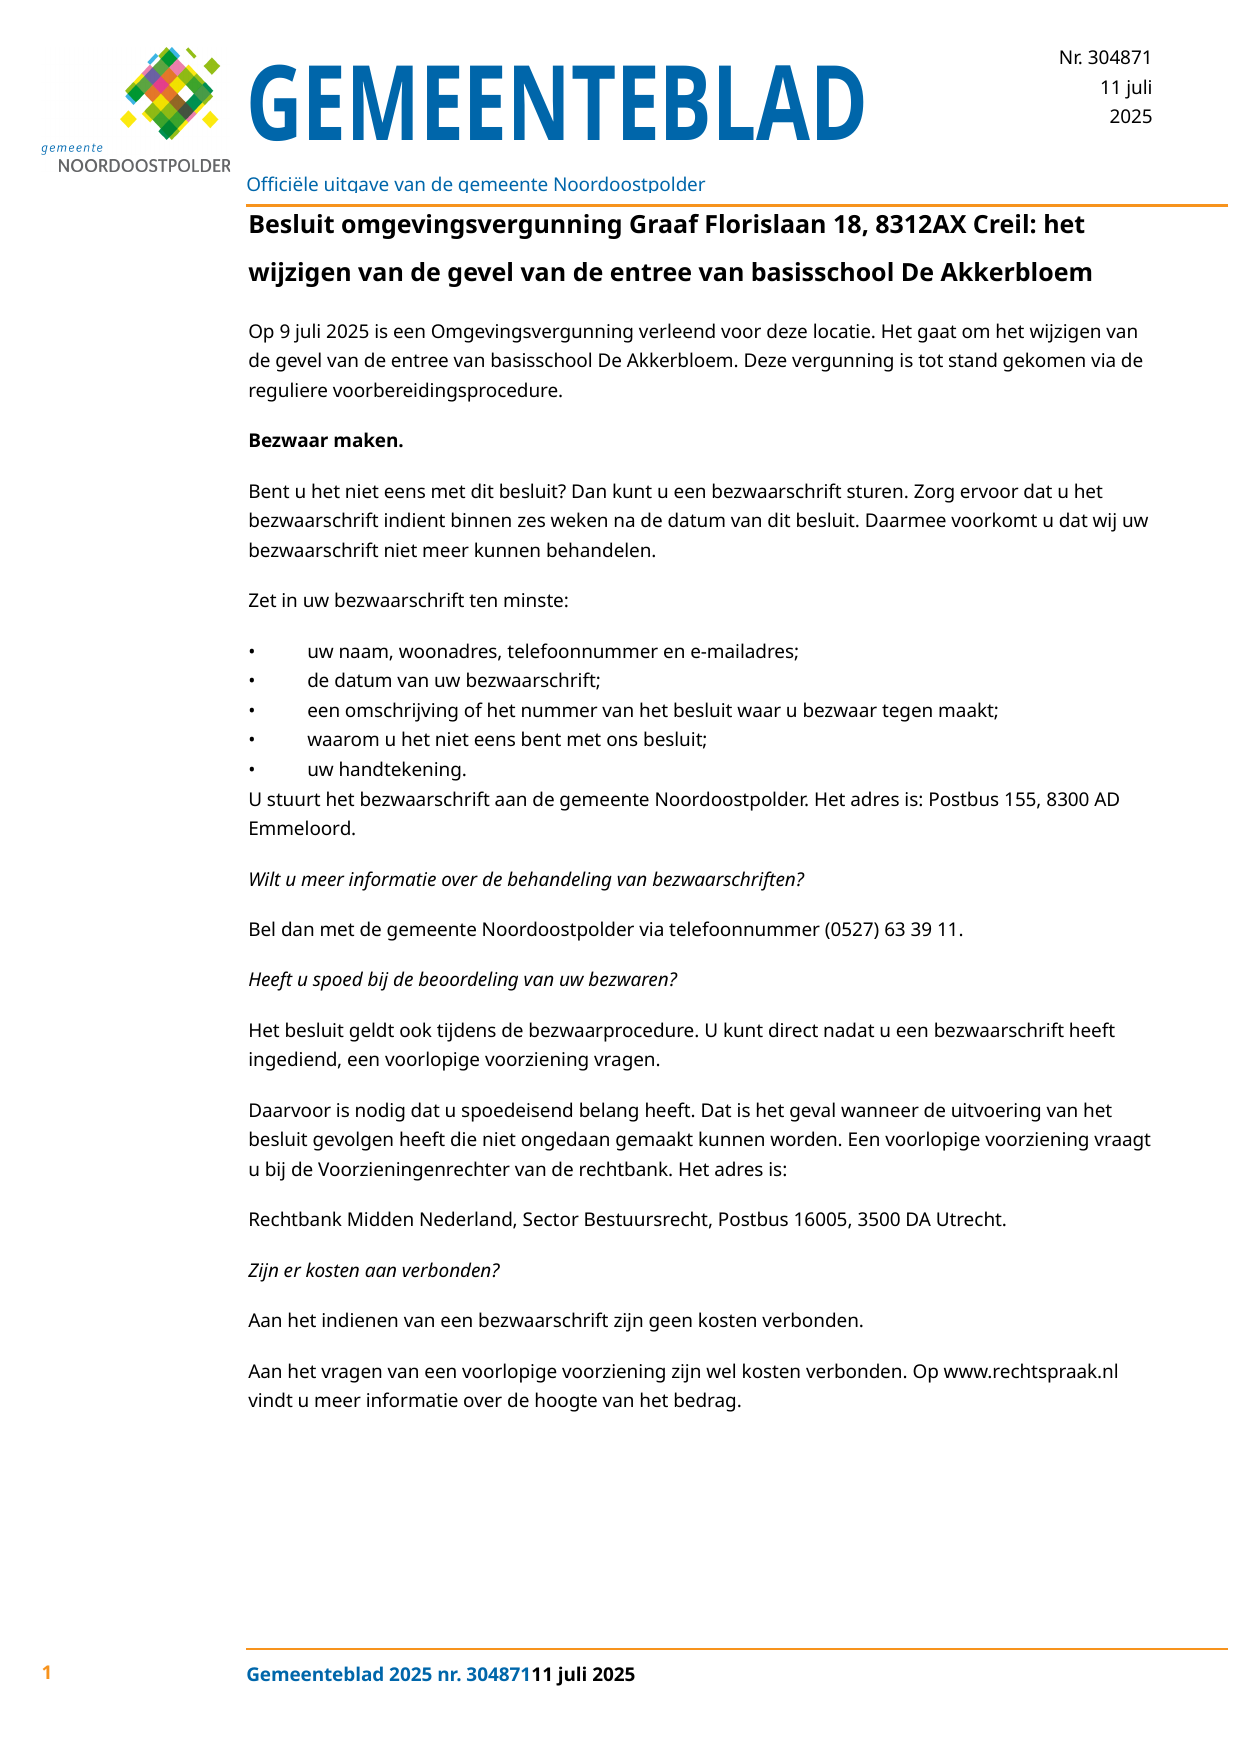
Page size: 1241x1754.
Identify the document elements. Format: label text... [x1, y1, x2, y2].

list uw naam, woonadres, telefoonnummer en e-mailadres; [248, 638, 1152, 664]
picture [41, 47, 231, 172]
text Zet in uw bezwaarschrift ten minste: [248, 587, 1152, 613]
text Op 9 juli 2025 is een Omgevingsvergunning verleend voor deze locatie. Het gaat om het wijzigen van de gevel van de entree van basisschool De Akkerbloem. Deze vergunning is tot stand gekomen via de reguliere voorbereidingsprocedure. [248, 318, 1152, 403]
text Bent u het niet eens met dit besluit? Dan kunt u een bezwaarschrift sturen. Zorg ervoor dat u het bezwaarschrift indient binnen zes weken na de datum van dit besluit. Daarmee voorkomt u dat wij uw bezwaarschrift niet meer kunnen behandelen. [248, 478, 1152, 563]
text U stuurt het bezwaarschrift aan de gemeente Noordoostpolder. Het adres is: Postbus 155, 8300 AD Emmeloord. [248, 786, 1152, 841]
text Aan het vragen van een voorlopige voorziening zijn wel kosten verbonden. Op www.rechtspraak.nl vindt u meer informatie over de hoogte van het bedrag. [248, 1358, 1152, 1413]
text Aan het indienen van een bezwaarschrift zijn geen kosten verbonden. [248, 1307, 1152, 1333]
list waarom u het niet eens bent met ons besluit; [248, 727, 1152, 752]
text Daarvoor is nodig dat u spoedeisend belang heeft. Dat is het geval wanneer de uitvoering van het besluit gevolgen heeft die niet ongedaan gemaakt kunnen worden. Een voorlopige voorziening vraagt u bij de Voorzieningenrechter van de rechtbank. Het adres is: [248, 1097, 1152, 1182]
text Bezwaar maken. [248, 427, 1152, 453]
text Bel dan met de gemeente Noordoostpolder via telefoonnummer (0527) 63 39 11. [248, 916, 1152, 942]
list uw handtekening. [248, 756, 1152, 782]
text Rechtbank Midden Nederland, Sector Bestuursrecht, Postbus 16005, 3500 DA Utrecht. [248, 1207, 1152, 1232]
text Het besluit geldt ook tijdens de bezwaarprocedure. U kunt direct nadat u een bezwaarschrift heeft ingediend, een voorlopige voorziening vragen. [248, 1017, 1152, 1072]
list een omschrijving of het nummer van het besluit waar u bezwaar tegen maakt; [248, 697, 1152, 723]
list de datum van uw bezwaarschrift; [248, 667, 1152, 693]
text Besluit omgevingsvergunning Graaf Florislaan 18, 8312AX Creil: het wijzigen van de gevel van de entree van basisschool De Akkerbloem [248, 207, 1152, 288]
text Wilt u meer informatie over de behandeling van bezwaarschriften? [248, 866, 1152, 892]
text Heeft u spoed bij de beoordeling van uw bezwaren? [248, 967, 1152, 992]
text Zijn er kosten aan verbonden? [248, 1257, 1152, 1283]
